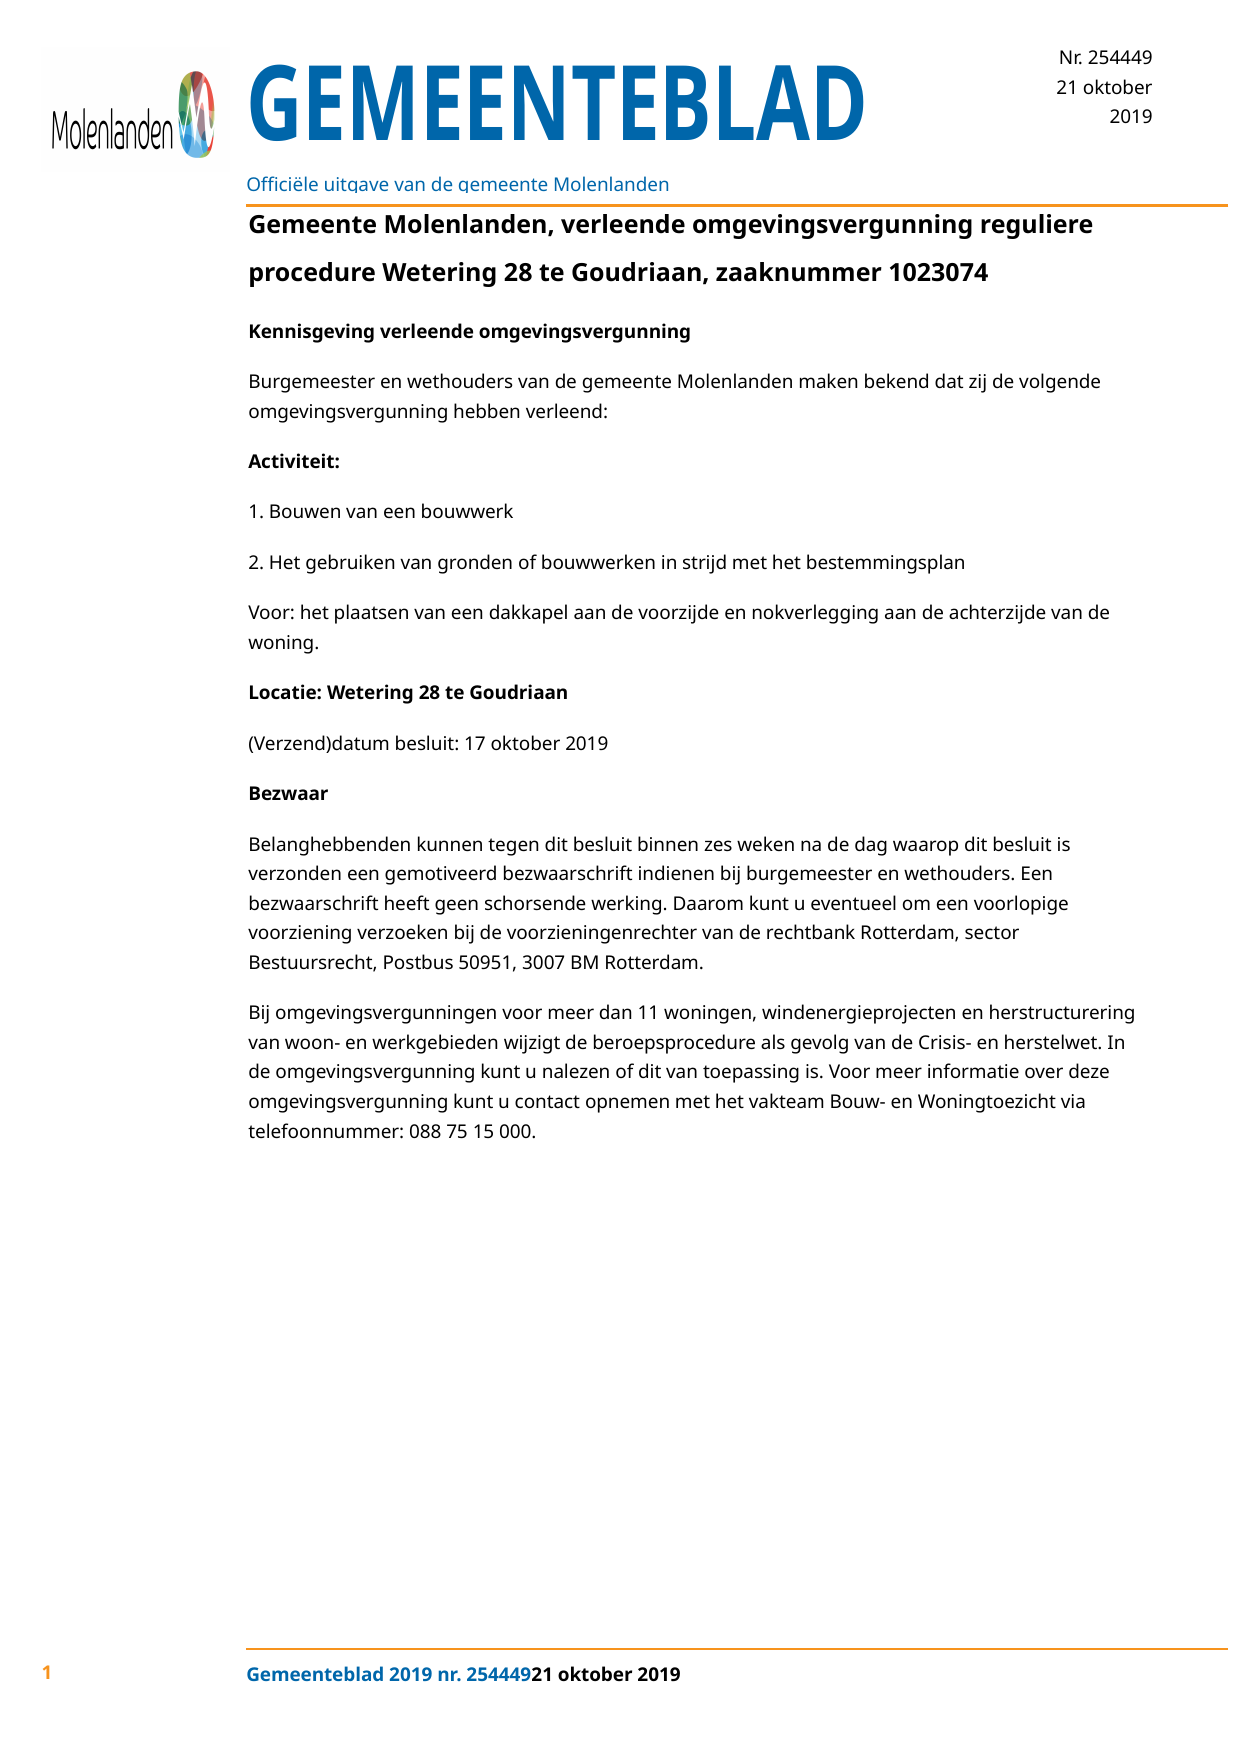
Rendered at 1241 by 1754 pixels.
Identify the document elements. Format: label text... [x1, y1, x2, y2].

text Bezwaar [248, 780, 1152, 806]
text Locatie: Wetering 28 te Goudriaan [248, 679, 1152, 705]
text Kennisgeving verleende omgevingsvergunning [248, 318, 1152, 344]
text Voor: het plaatsen van een dakkapel aan de voorzijde en nokverlegging aan de achterzijde van de woning. [248, 599, 1152, 655]
text 1. Bouwen van een bouwwerk [248, 499, 1152, 524]
text Gemeente Molenlanden, verleende omgevingsvergunning reguliere procedure Wetering 28 te Goudriaan, zaaknummer 1023074 [248, 207, 1152, 288]
picture [41, 47, 231, 172]
text (Verzend)datum besluit: 17 oktober 2019 [248, 730, 1152, 756]
text 2. Het gebruiken van gronden of bouwwerken in strijd met het bestemmingsplan [248, 549, 1152, 575]
text Activiteit: [248, 448, 1152, 474]
text Burgemeester en wethouders van de gemeente Molenlanden maken bekend dat zij de volgende omgevingsvergunning hebben verleend: [248, 368, 1152, 424]
text Belanghebbenden kunnen tegen dit besluit binnen zes weken na de dag waarop dit besluit is verzonden een gemotiveerd bezwaarschrift indienen bij burgemeester en wethouders. Een bezwaarschrift heeft geen schorsende werking. Daarom kunt u eventueel om een voorlopige voorziening verzoeken bij de voorzieningenrechter van de rechtbank Rotterdam, sector Bestuursrecht, Postbus 50951, 3007 BM Rotterdam. [248, 831, 1152, 975]
text Bij omgevingsvergunningen voor meer dan 11 woningen, windenergieprojecten en herstructurering van woon- en werkgebieden wijzigt de beroepsprocedure als gevolg van de Crisis- en herstelwet. In de omgevingsvergunning kunt u nalezen of dit van toepassing is. Voor meer informatie over deze omgevingsvergunning kunt u contact opnemen met het vakteam Bouw- en Woningtoezicht via telefoonnummer: 088 75 15 000. [248, 999, 1152, 1144]
